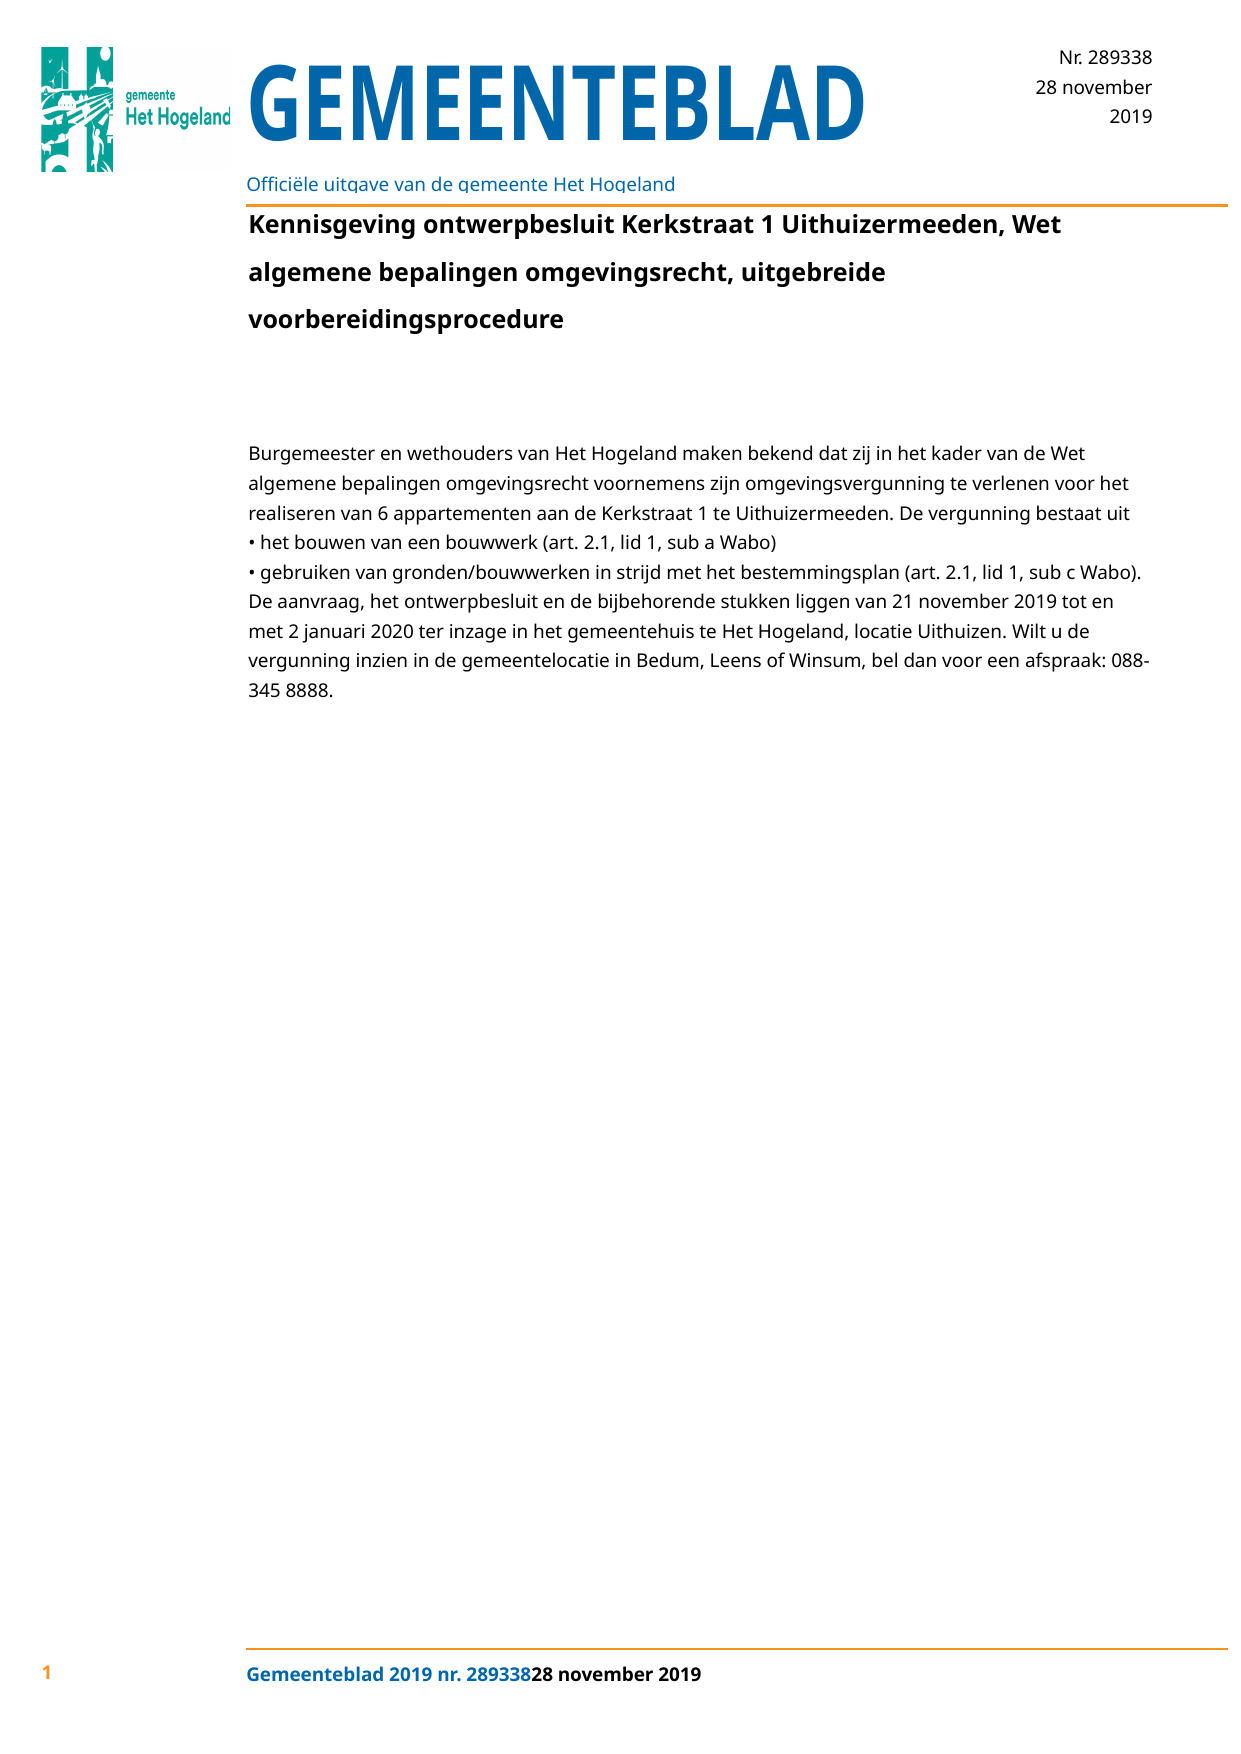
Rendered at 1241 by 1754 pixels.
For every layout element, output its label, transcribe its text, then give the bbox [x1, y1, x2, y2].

text • gebruiken van gronden/bouwwerken in strijd met het bestemmingsplan (art. 2.1, lid 1, sub c Wabo). [248, 559, 1152, 584]
picture [41, 47, 231, 172]
text • het bouwen van een bouwwerk (art. 2.1, lid 1, sub a Wabo) [248, 529, 1152, 555]
text Kennisgeving ontwerpbesluit Kerkstraat 1 Uithuizermeeden, Wet algemene bepalingen omgevingsrecht, uitgebreide voorbereidingsprocedure [248, 207, 1152, 336]
text Burgemeester en wethouders van Het Hogeland maken bekend dat zij in het kader van de Wet algemene bepalingen omgevingsrecht voornemens zijn omgevingsvergunning te verlenen voor het realiseren van 6 appartementen aan de Kerkstraat 1 te Uithuizermeeden. De vergunning bestaat uit [248, 441, 1152, 525]
text De aanvraag, het ontwerpbesluit en de bijbehorende stukken liggen van 21 november 2019 tot en met 2 januari 2020 ter inzage in het gemeentehuis te Het Hogeland, locatie Uithuizen. Wilt u de vergunning inzien in de gemeentelocatie in Bedum, Leens of Winsum, bel dan voor een afspraak: 088-345 8888. [248, 588, 1152, 703]
